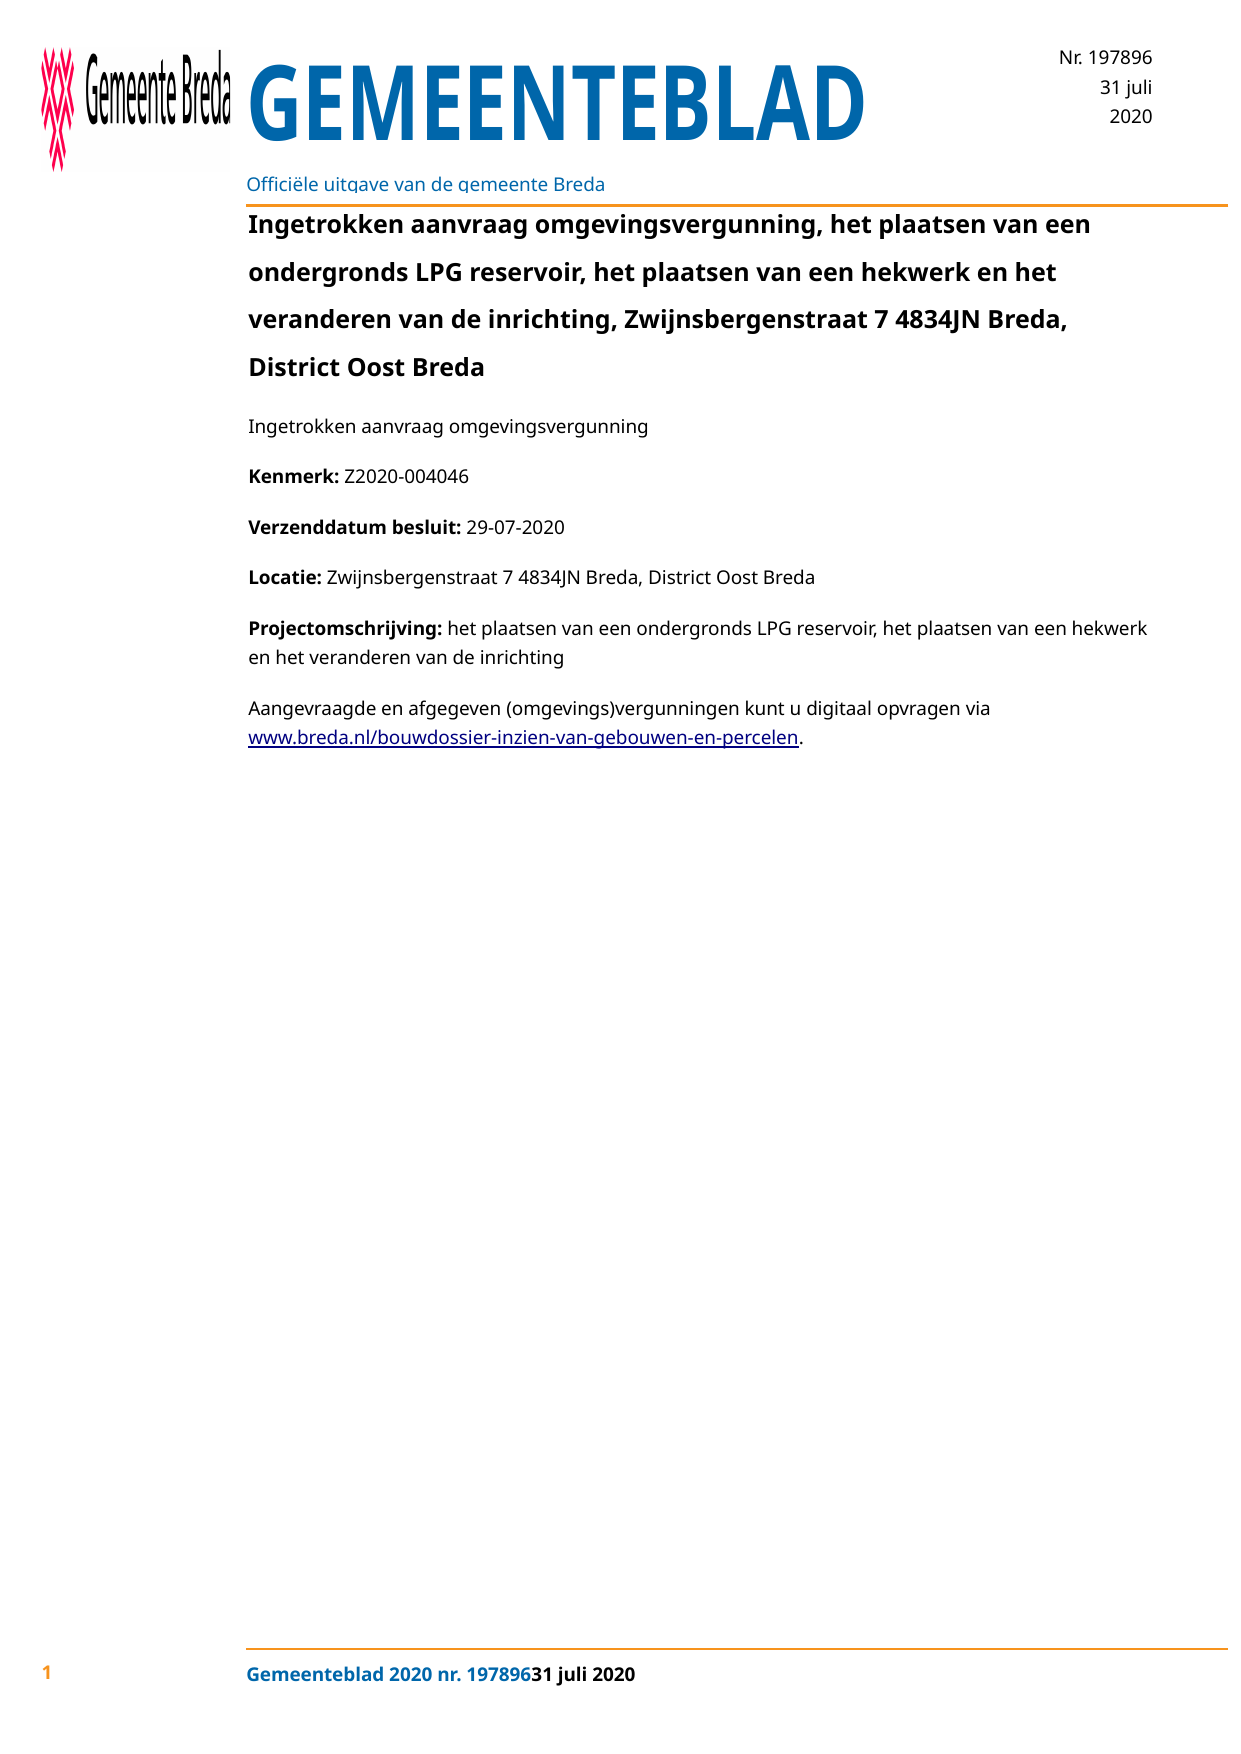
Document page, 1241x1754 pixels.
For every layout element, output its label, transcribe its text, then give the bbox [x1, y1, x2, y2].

text Verzenddatum besluit: 29-07-2020 [248, 514, 1152, 540]
text Ingetrokken aanvraag omgevingsvergunning [248, 413, 1152, 439]
text Kenmerk: Z2020-004046 [248, 463, 1152, 489]
picture [41, 47, 231, 172]
text Aangevraagde en afgegeven (omgevings)vergunningen kunt u digitaal opvragen via www.breda.nl/bouwdossier-inzien-van-gebouwen-en-percelen. [248, 695, 1152, 750]
text Projectomschrijving: het plaatsen van een ondergronds LPG reservoir, het plaatsen van een hekwerk en het veranderen van de inrichting [248, 615, 1152, 670]
text Locatie: Zwijnsbergenstraat 7 4834JN Breda, District Oost Breda [248, 564, 1152, 590]
text Ingetrokken aanvraag omgevingsvergunning, het plaatsen van een ondergronds LPG reservoir, het plaatsen van een hekwerk en het veranderen van de inrichting, Zwijnsbergenstraat 7 4834JN Breda, District Oost Breda [248, 207, 1152, 384]
